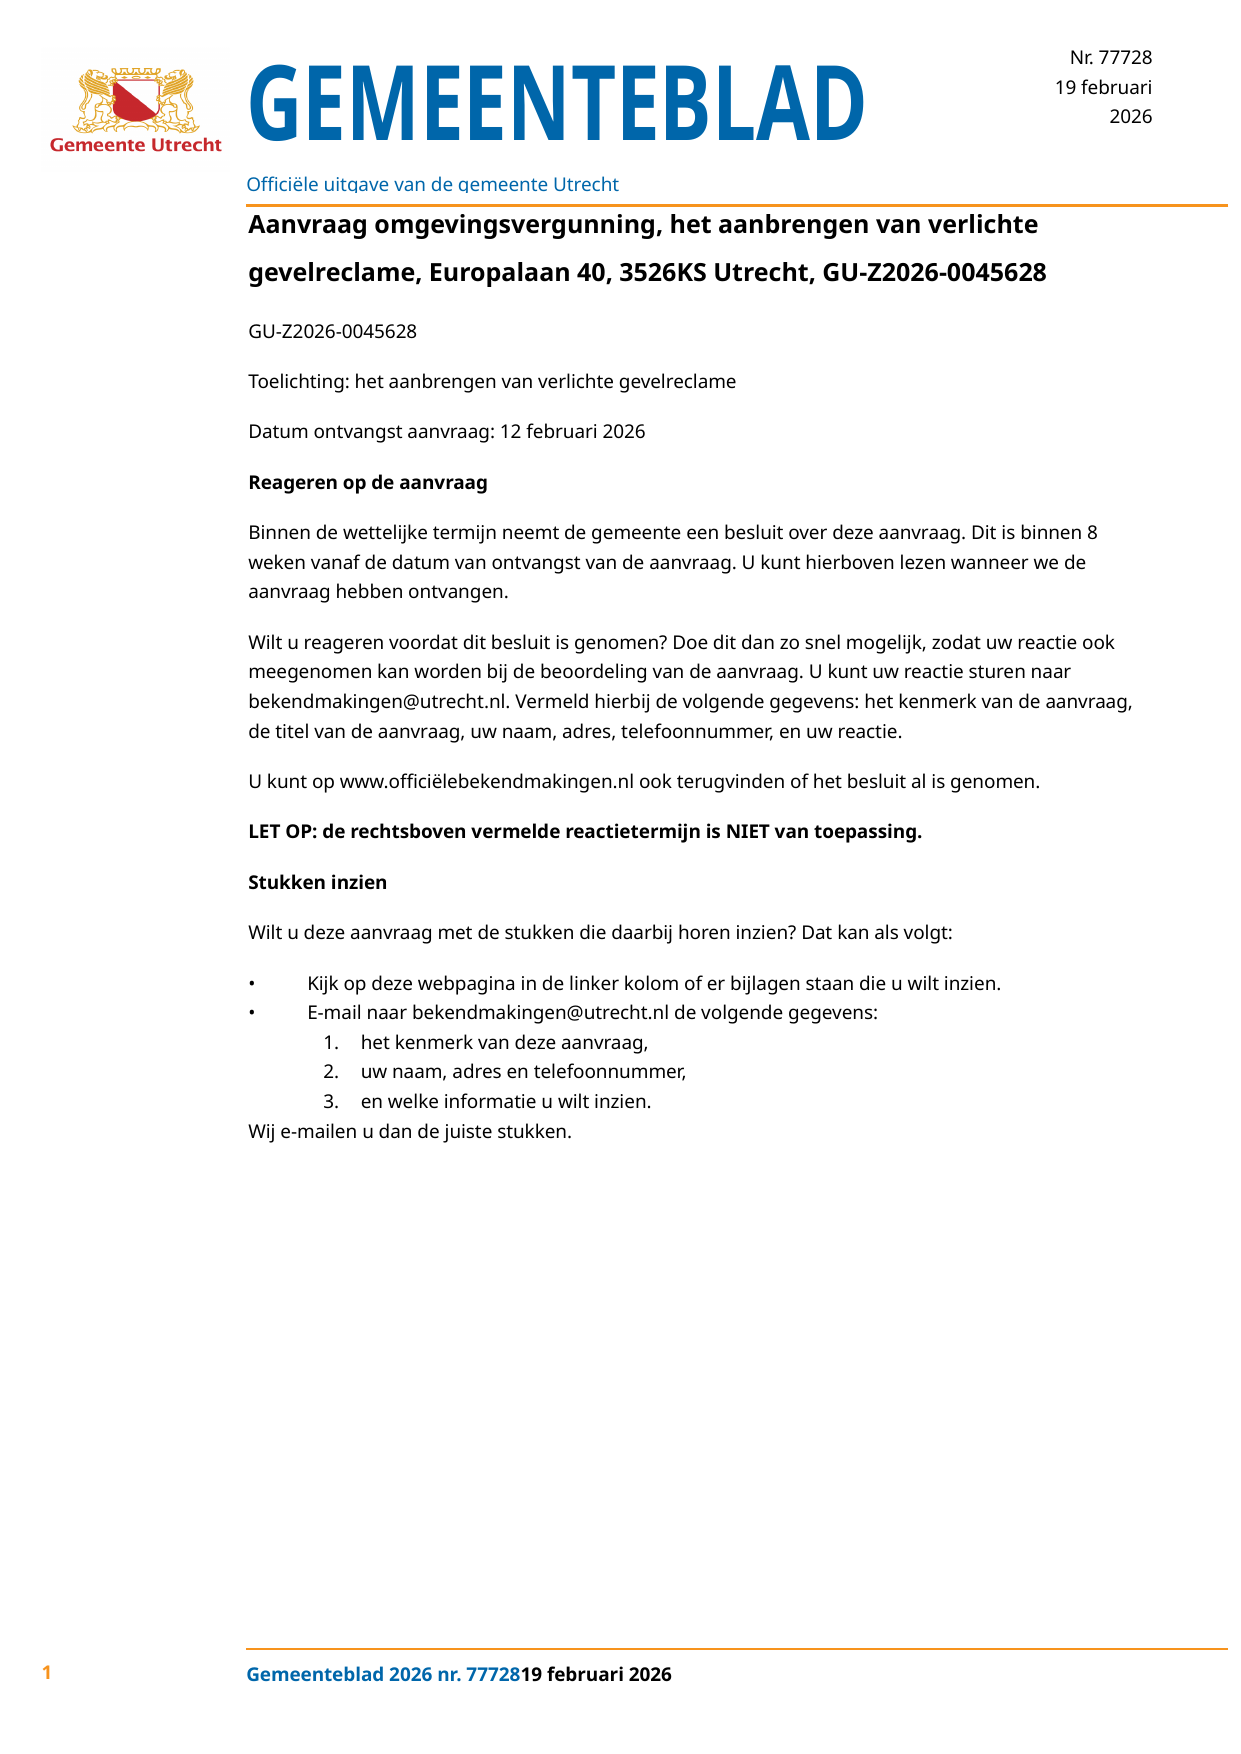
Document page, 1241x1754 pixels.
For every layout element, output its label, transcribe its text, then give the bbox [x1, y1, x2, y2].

list het kenmerk van deze aanvraag, [323, 1029, 1152, 1055]
text Toelichting: het aanbrengen van verlichte gevelreclame [248, 368, 1152, 394]
text Stukken inzien [248, 869, 1152, 895]
list Kijk op deze webpagina in de linker kolom of er bijlagen staan die u wilt inzien. [248, 970, 1152, 996]
list E-mail naar bekendmakingen@utrecht.nl de volgende gegevens: [248, 999, 1152, 1025]
text GU-Z2026-0045628 [248, 318, 1152, 344]
list en welke informatie u wilt inzien. [323, 1088, 1152, 1114]
text Wij e-mailen u dan de juiste stukken. [248, 1118, 1152, 1144]
text Reageren op de aanvraag [248, 469, 1152, 495]
text Wilt u deze aanvraag met de stukken die daarbij horen inzien? Dat kan als volgt: [248, 919, 1152, 945]
text U kunt op www.officiëlebekendmakingen.nl ook terugvinden of het besluit al is genomen. [248, 768, 1152, 794]
text Aanvraag omgevingsvergunning, het aanbrengen van verlichte gevelreclame, Europalaan 40, 3526KS Utrecht, GU-Z2026-0045628 [248, 207, 1152, 288]
picture [41, 47, 231, 172]
list uw naam, adres en telefoonnummer, [323, 1059, 1152, 1084]
text Wilt u reageren voordat dit besluit is genomen? Doe dit dan zo snel mogelijk, zodat uw reactie ook meegenomen kan worden bij de beoordeling van de aanvraag. U kunt uw reactie sturen naar bekendmakingen@utrecht.nl. Vermeld hierbij de volgende gegevens: het kenmerk van de aanvraag, de titel van de aanvraag, uw naam, adres, telefoonnummer, en uw reactie. [248, 629, 1152, 744]
text LET OP: de rechtsboven vermelde reactietermijn is NIET van toepassing. [248, 819, 1152, 844]
text Binnen de wettelijke termijn neemt de gemeente een besluit over deze aanvraag. Dit is binnen 8 weken vanaf de datum van ontvangst van de aanvraag. U kunt hierboven lezen wanneer we de aanvraag hebben ontvangen. [248, 519, 1152, 604]
text Datum ontvangst aanvraag: 12 februari 2026 [248, 419, 1152, 444]
